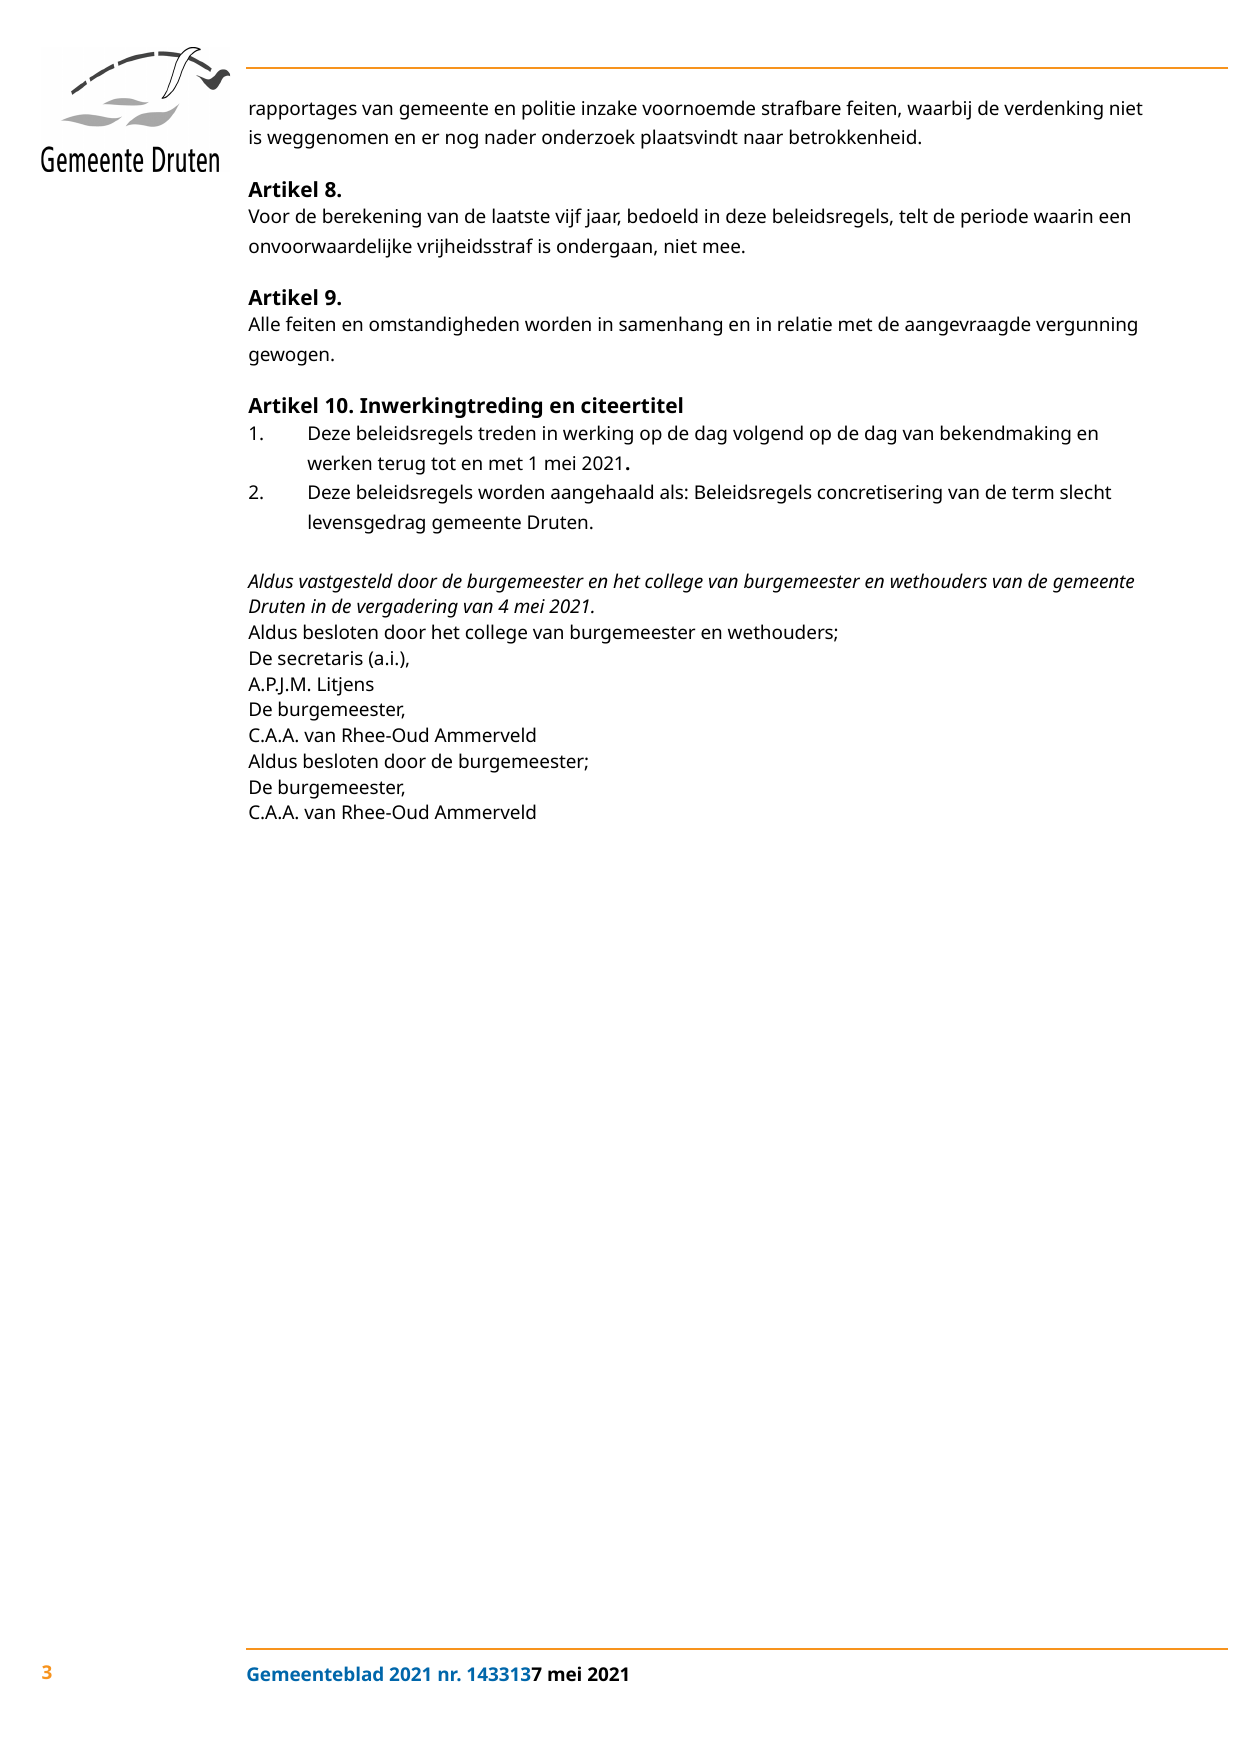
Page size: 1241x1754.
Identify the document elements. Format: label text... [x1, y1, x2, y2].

list Deze beleidsregels treden in werking op de dag volgend op de dag van bekendmaking en werken terug tot en met 1 mei 2021. [248, 420, 1152, 475]
text De secretaris (a.i.), [248, 645, 1152, 671]
text Aldus vastgesteld door de burgemeester en het college van burgemeester en wethouders van de gemeente Druten in de vergadering van 4 mei 2021. [248, 568, 1152, 619]
text De burgemeester, [248, 697, 1152, 722]
text C.A.A. van Rhee-Oud Ammerveld [248, 799, 1152, 825]
text C.A.A. van Rhee-Oud Ammerveld [248, 722, 1152, 748]
text Artikel 8. [248, 175, 1152, 203]
text De burgemeester, [248, 774, 1152, 799]
text Artikel 9. [248, 283, 1152, 312]
text Voor de berekening van de laatste vijf jaar, bedoeld in deze beleidsregels, telt de periode waarin een onvoorwaardelijke vrijheidsstraf is ondergaan, niet mee. [248, 203, 1152, 258]
text rapportages van gemeente en politie inzake voornoemde strafbare feiten, waarbij de verdenking niet is weggenomen en er nog nader onderzoek plaatsvindt naar betrokkenheid. [248, 95, 1152, 150]
text Aldus besloten door het college van burgemeester en wethouders; [248, 619, 1152, 645]
text Aldus besloten door de burgemeester; [248, 748, 1152, 774]
text Alle feiten en omstandigheden worden in samenhang en in relatie met de aangevraagde vergunning gewogen. [248, 312, 1152, 367]
text A.P.J.M. Litjens [248, 671, 1152, 697]
picture [41, 47, 231, 172]
text Artikel 10. Inwerkingtreding en citeertitel [248, 392, 1152, 420]
list Deze beleidsregels worden aangehaald als: Beleidsregels concretisering van de term slecht levensgedrag gemeente Druten. [248, 479, 1152, 534]
